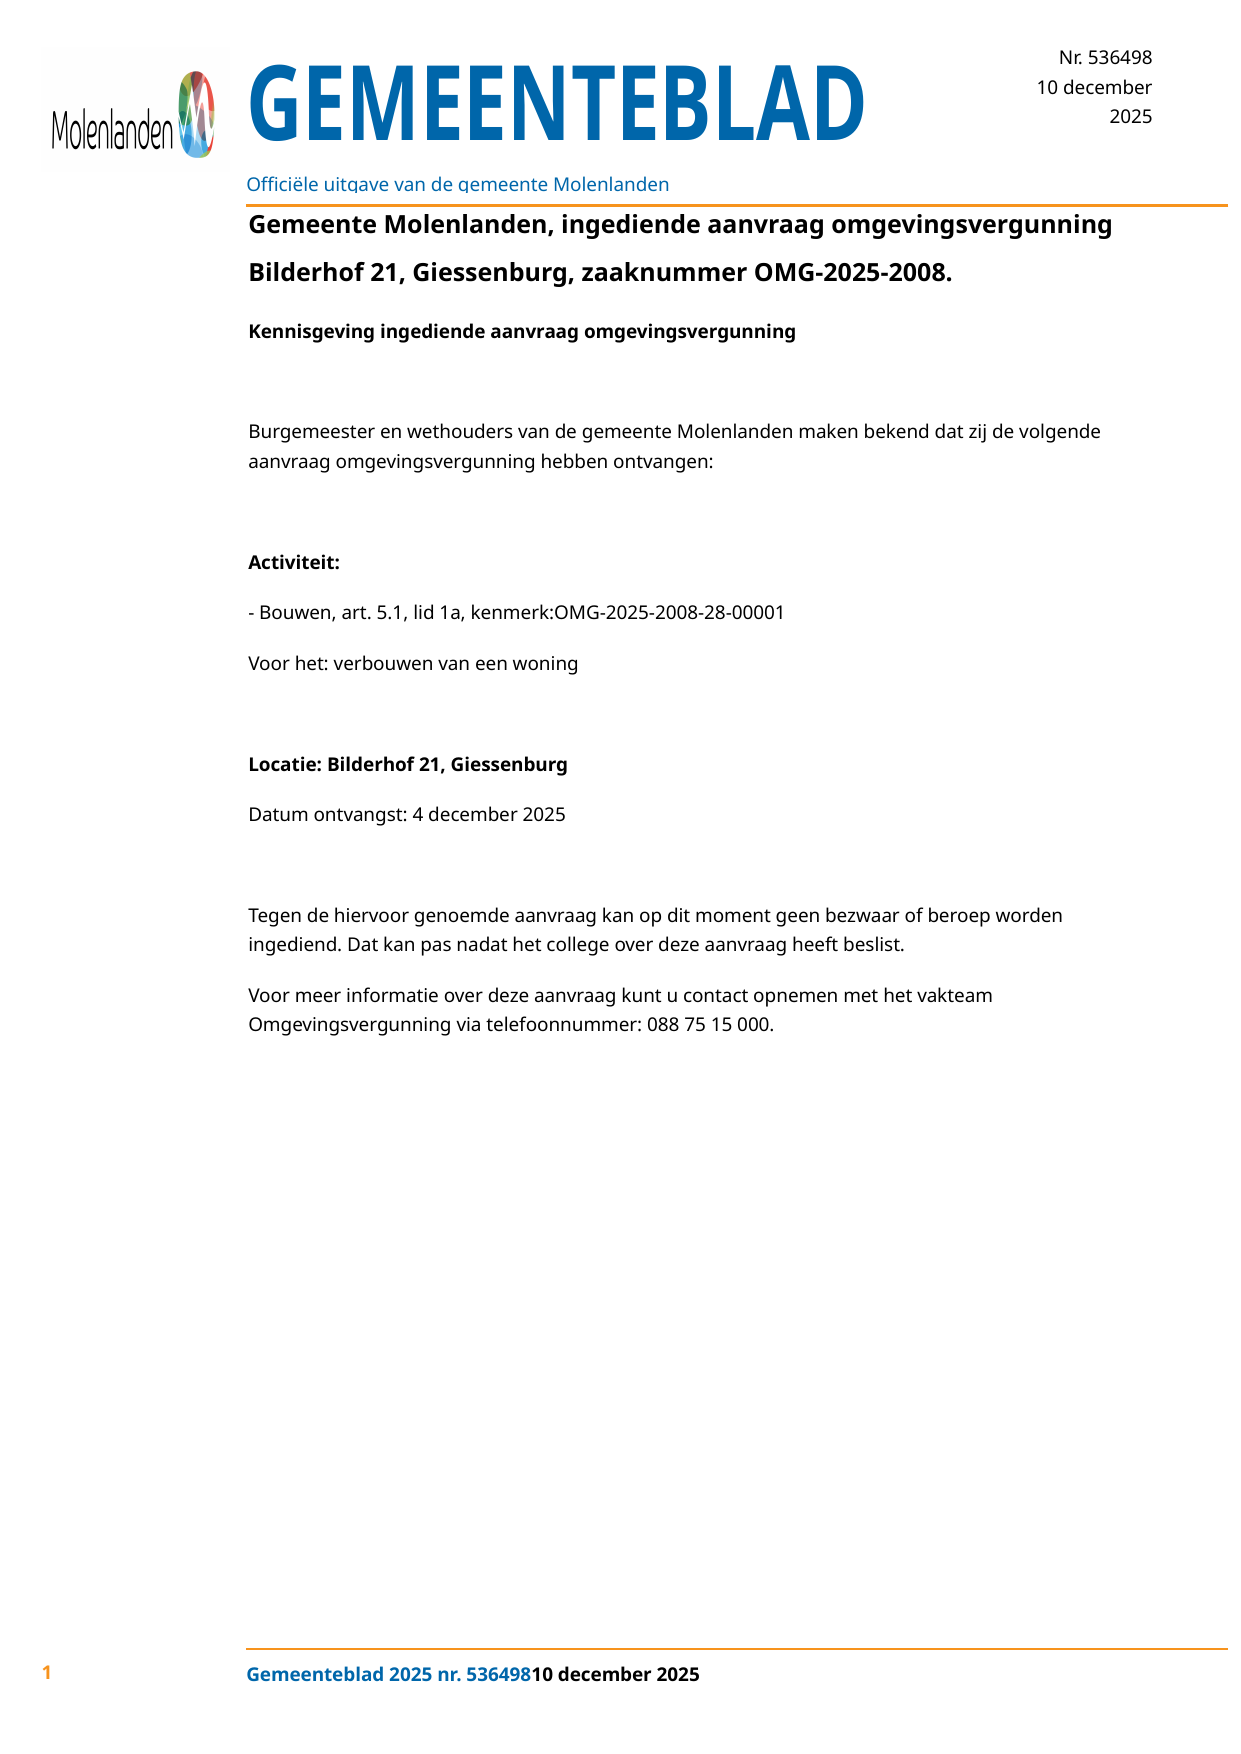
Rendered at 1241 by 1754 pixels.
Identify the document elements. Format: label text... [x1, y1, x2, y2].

text Gemeente Molenlanden, ingediende aanvraag omgevingsvergunning Bilderhof 21, Giessenburg, zaaknummer OMG-2025-2008. [248, 207, 1152, 288]
text Kennisgeving ingediende aanvraag omgevingsvergunning [248, 318, 1152, 344]
picture [41, 47, 231, 172]
text Voor het: verbouwen van een woning [248, 650, 1152, 676]
text Locatie: Bilderhof 21, Giessenburg [248, 751, 1152, 777]
text Burgemeester en wethouders van de gemeente Molenlanden maken bekend dat zij de volgende aanvraag omgevingsvergunning hebben ontvangen: [248, 419, 1152, 474]
text Tegen de hiervoor genoemde aanvraag kan op dit moment geen bezwaar of beroep worden ingediend. Dat kan pas nadat het college over deze aanvraag heeft beslist. [248, 902, 1152, 957]
text Activiteit: [248, 549, 1152, 575]
text - Bouwen, art. 5.1, lid 1a, kenmerk:OMG-2025-2008-28-00001 [248, 599, 1152, 625]
text Voor meer informatie over deze aanvraag kunt u contact opnemen met het vakteam Omgevingsvergunning via telefoonnummer: 088 75 15 000. [248, 982, 1152, 1037]
text Datum ontvangst: 4 december 2025 [248, 801, 1152, 827]
